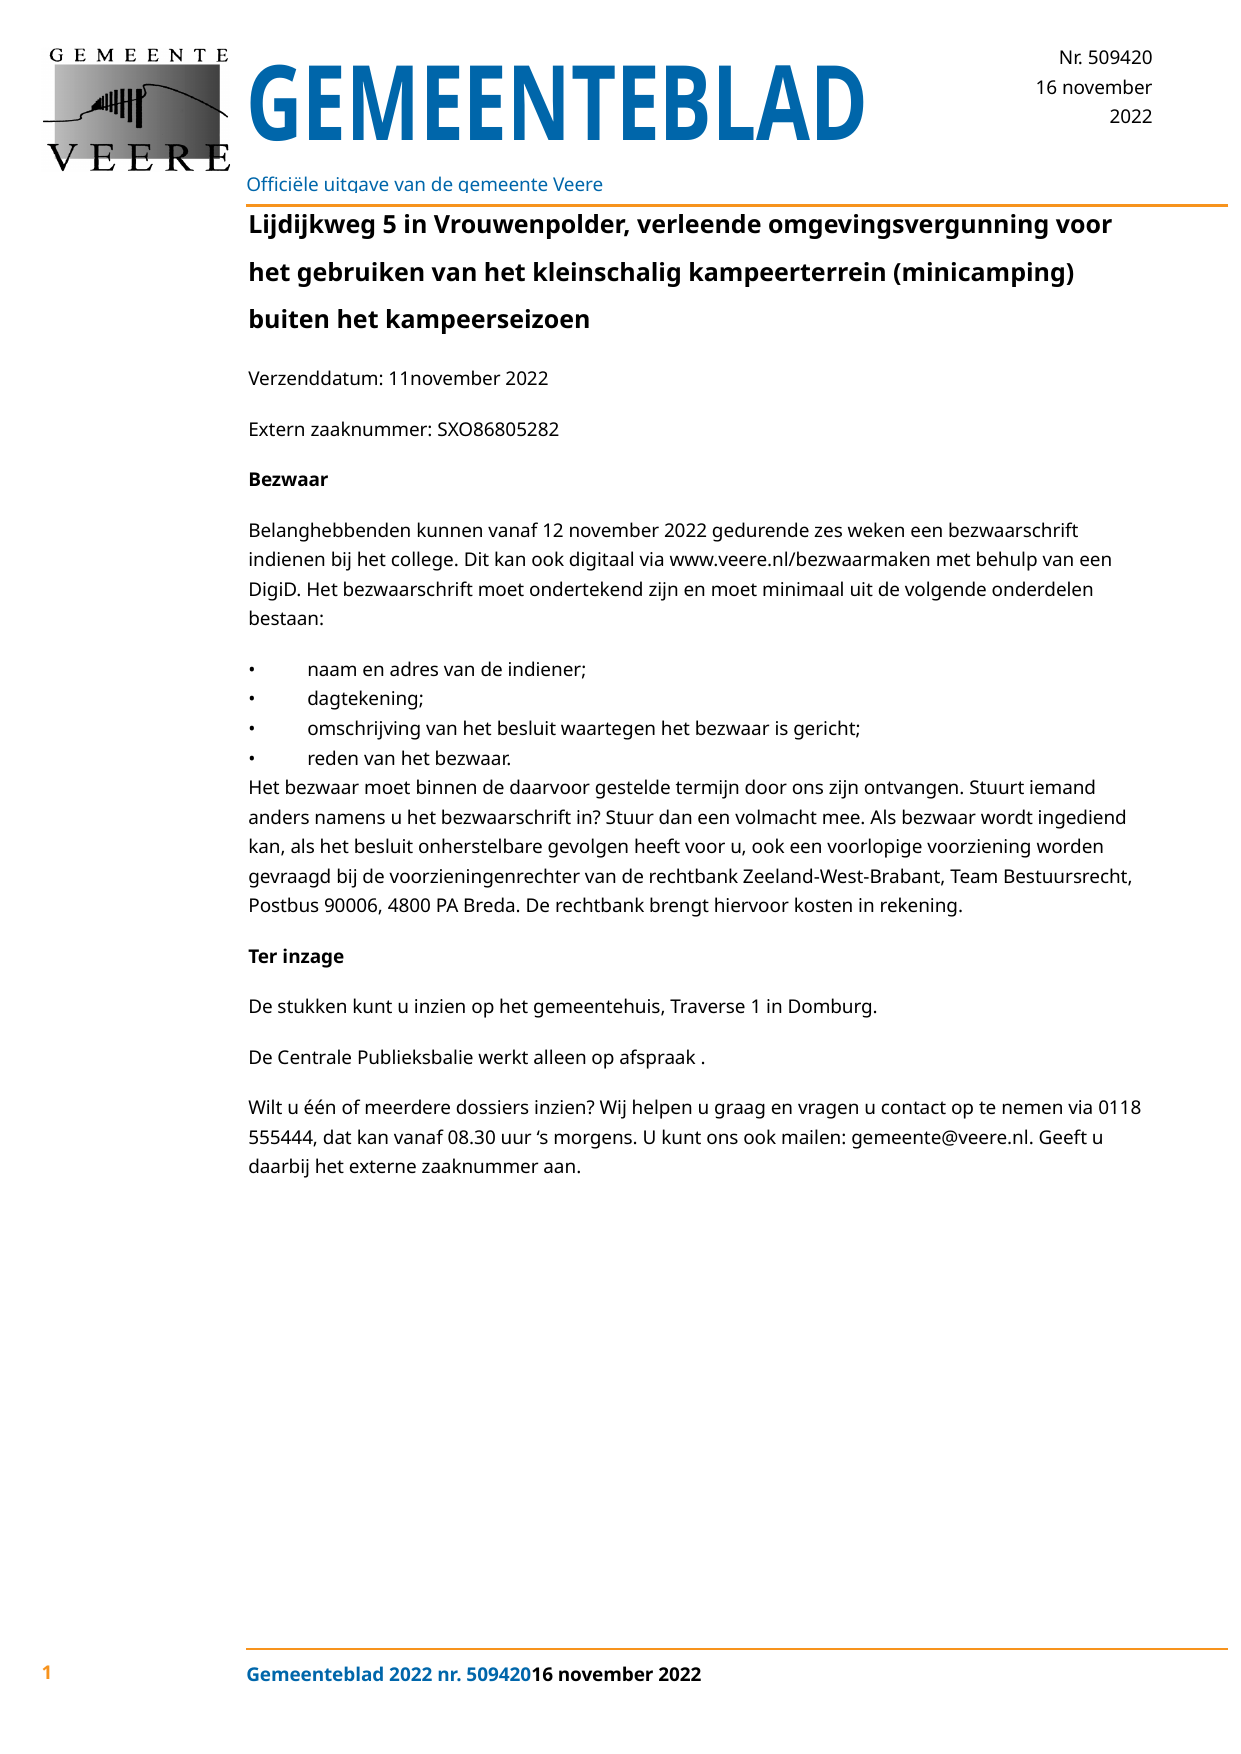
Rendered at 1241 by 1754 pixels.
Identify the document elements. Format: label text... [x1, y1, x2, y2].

text De stukken kunt u inzien op het gemeentehuis, Traverse 1 in Domburg. [248, 993, 1152, 1019]
text Lijdijkweg 5 in Vrouwenpolder, verleende omgevingsvergunning voor het gebruiken van het kleinschalig kampeerterrein (minicamping) buiten het kampeerseizoen [248, 207, 1152, 336]
text Wilt u één of meerdere dossiers inzien? Wij helpen u graag en vragen u contact op te nemen via 0118 555444, dat kan vanaf 08.30 uur ‘s morgens. U kunt ons ook mailen: gemeente@veere.nl. Geeft u daarbij het externe zaaknummer aan. [248, 1094, 1152, 1179]
list reden van het bezwaar. [248, 745, 1152, 770]
text Bezwaar [248, 466, 1152, 492]
list omschrijving van het besluit waartegen het bezwaar is gericht; [248, 715, 1152, 741]
text De Centrale Publieksbalie werkt alleen op afspraak . [248, 1044, 1152, 1069]
list naam en adres van de indiener; [248, 656, 1152, 682]
text Extern zaaknummer: SXO86805282 [248, 416, 1152, 442]
text Belanghebbenden kunnen vanaf 12 november 2022 gedurende zes weken een bezwaarschrift indienen bij het college. Dit kan ook digitaal via www.veere.nl/bezwaarmaken met behulp van een DigiD. Het bezwaarschrift moet ondertekend zijn en moet minimaal uit de volgende onderdelen bestaan: [248, 517, 1152, 631]
text Verzenddatum: 11november 2022 [248, 366, 1152, 391]
picture [41, 47, 231, 172]
text Het bezwaar moet binnen de daarvoor gestelde termijn door ons zijn ontvangen. Stuurt iemand anders namens u het bezwaarschrift in? Stuur dan een volmacht mee. Als bezwaar wordt ingediend kan, als het besluit onherstelbare gevolgen heeft voor u, ook een voorlopige voorziening worden gevraagd bij de voorzieningenrechter van de rechtbank Zeeland-West-Brabant, Team Bestuursrecht, Postbus 90006, 4800 PA Breda. De rechtbank brengt hiervoor kosten in rekening. [248, 774, 1152, 918]
text Ter inzage [248, 943, 1152, 969]
list dagtekening; [248, 686, 1152, 711]
